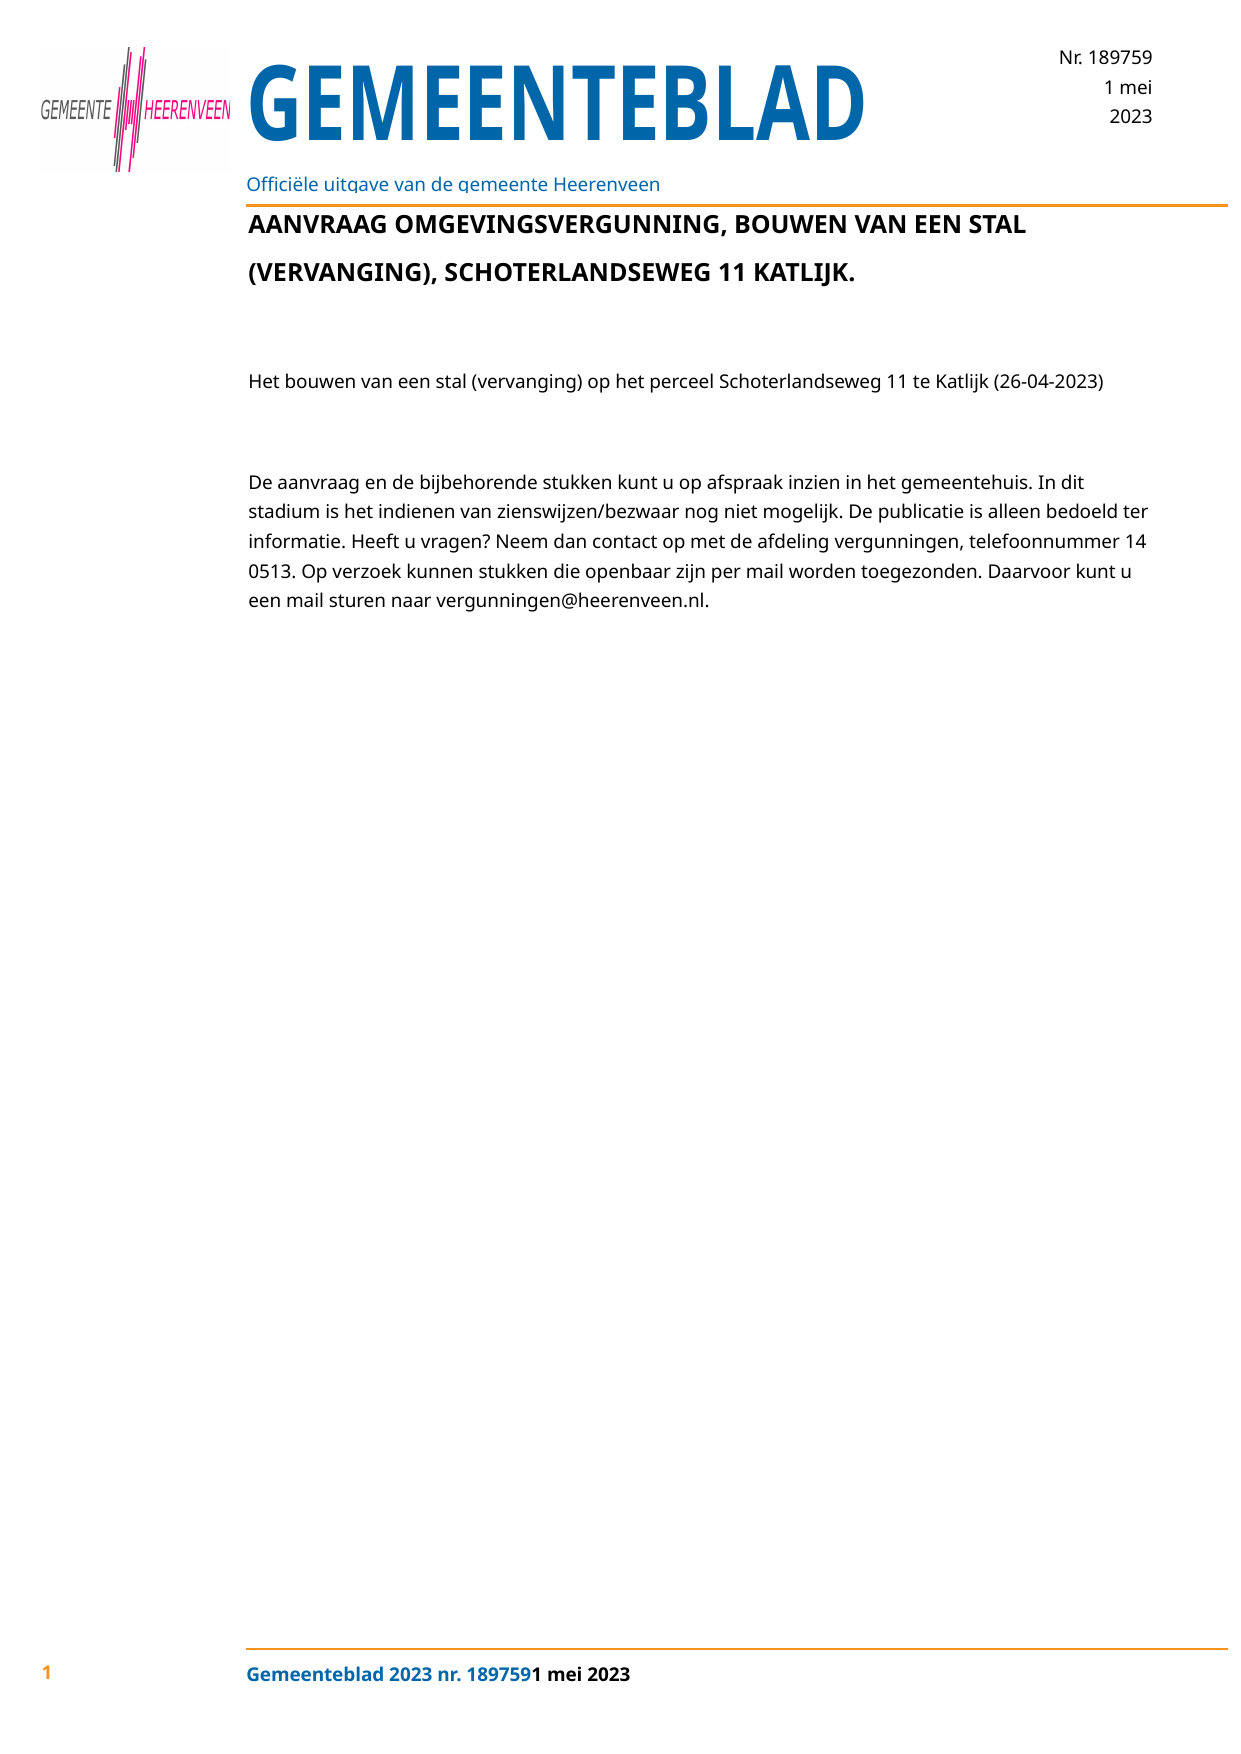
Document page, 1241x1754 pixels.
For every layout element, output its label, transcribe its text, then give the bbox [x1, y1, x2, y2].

text De aanvraag en de bijbehorende stukken kunt u op afspraak inzien in het gemeentehuis. In dit stadium is het indienen van zienswijzen/bezwaar nog niet mogelijk. De publicatie is alleen bedoeld ter informatie. Heeft u vragen? Neem dan contact op met de afdeling vergunningen, telefoonnummer 14 0513. Op verzoek kunnen stukken die openbaar zijn per mail worden toegezonden. Daarvoor kunt u een mail sturen naar vergunningen@heerenveen.nl. [248, 469, 1152, 613]
text AANVRAAG OMGEVINGSVERGUNNING, BOUWEN VAN EEN STAL (VERVANGING), SCHOTERLANDSEWEG 11 KATLIJK. [248, 207, 1152, 288]
text Het bouwen van een stal (vervanging) op het perceel Schoterlandseweg 11 te Katlijk (26-04-2023) [248, 368, 1152, 394]
picture [41, 47, 231, 172]
